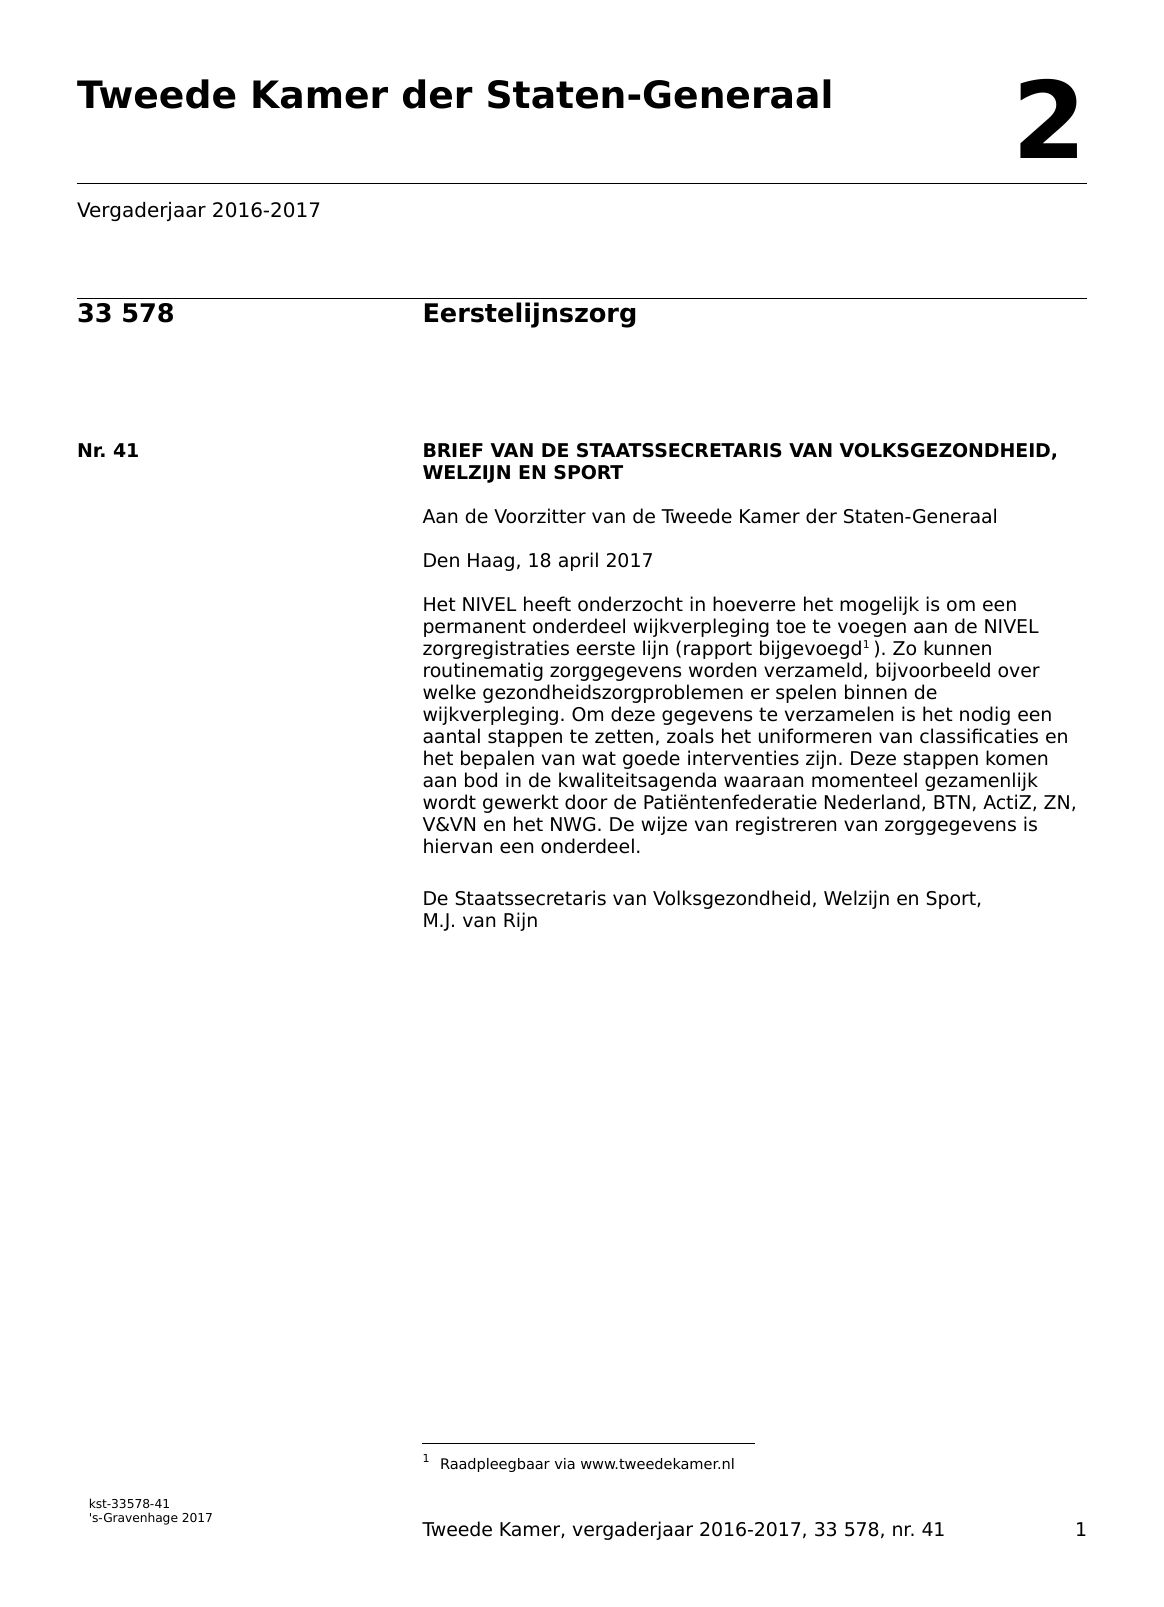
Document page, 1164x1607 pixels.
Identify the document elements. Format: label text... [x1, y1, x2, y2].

text De Staatssecretaris van Volksgezondheid, Welzijn en Sport, M.J. van Rijn [422, 888, 1087, 932]
subtitle 33 578 Eerstelijnszorg [77, 299, 1087, 329]
text 's-Gravenhage 2017 [88, 1511, 323, 1525]
text Aan de Voorzitter van de Tweede Kamer der Staten-Generaal [422, 506, 1087, 528]
table_header 2 [886, 59, 1087, 183]
table_cell Vergaderjaar 2016-2017 [77, 184, 1087, 298]
table_header Tweede Kamer der Staten-Generaal [77, 59, 886, 183]
text Het NIVEL heeft onderzocht in hoeverre het mogelijk is om een permanent onderdeel wijkverpleging toe te voegen aan de NIVEL zorgregistraties eerste lijn (rapport bijgevoegd). Zo kunnen routinematig zorggegevens worden verzameld, bijvoorbeeld over welke gezondheidszorgproblemen er spelen binnen de wijkverpleging. Om deze gegevens te verzamelen is het nodig een aantal stappen te zetten, zoals het uniformeren van classificaties en het bepalen van wat goede interventies zijn. Deze stappen komen aan bod in de kwaliteitsagenda waaraan momenteel gezamenlijk wordt gewerkt door de Patiëntenfederatie Nederland, BTN, ActiZ, ZN, V&VN en het NWG. De wijze van registreren van zorggegevens is hiervan een onderdeel. [422, 594, 1087, 858]
text Raadpleegbaar via www.tweedekamer.nl [422, 1452, 1087, 1474]
text kst-33578-41 [88, 1497, 323, 1511]
text Den Haag, 18 april 2017 [422, 550, 1087, 572]
subtitle Nr. 41 BRIEF VAN DE STAATSSECRETARIS VAN VOLKSGEZONDHEID, WELZIJN EN SPORT [77, 440, 1087, 484]
